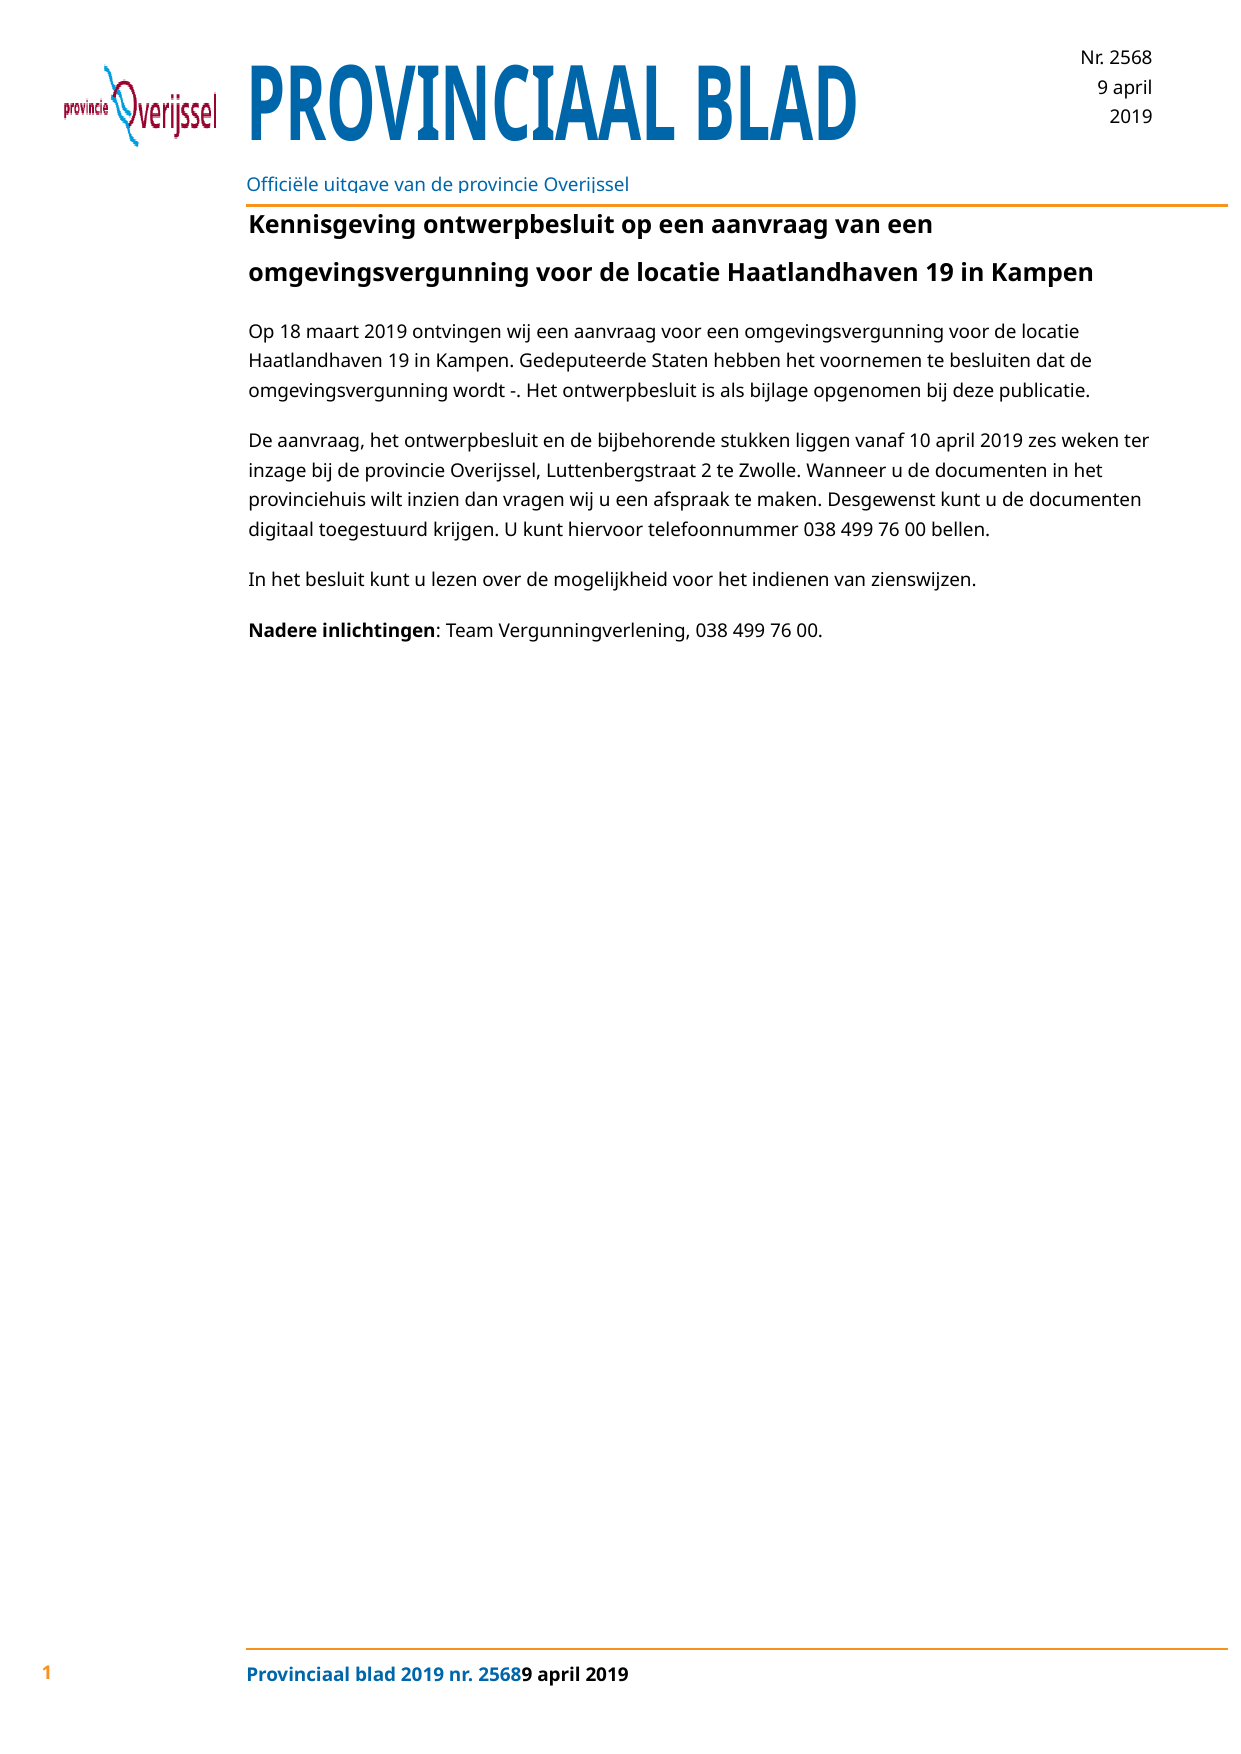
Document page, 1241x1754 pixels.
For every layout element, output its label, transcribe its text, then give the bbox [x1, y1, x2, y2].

picture [41, 47, 231, 172]
text Kennisgeving ontwerpbesluit op een aanvraag van een omgevingsvergunning voor de locatie Haatlandhaven 19 in Kampen [248, 207, 1152, 288]
text Nadere inlichtingen: Team Vergunningverlening, 038 499 76 00. [248, 617, 1152, 643]
text De aanvraag, het ontwerpbesluit en de bijbehorende stukken liggen vanaf 10 april 2019 zes weken ter inzage bij de provincie Overijssel, Luttenbergstraat 2 te Zwolle. Wanneer u de documenten in het provinciehuis wilt inzien dan vragen wij u een afspraak te maken. Desgewenst kunt u de documenten digitaal toegestuurd krijgen. U kunt hiervoor telefoonnummer 038 499 76 00 bellen. [248, 427, 1152, 542]
text Op 18 maart 2019 ontvingen wij een aanvraag voor een omgevingsvergunning voor de locatie Haatlandhaven 19 in Kampen. Gedeputeerde Staten hebben het voornemen te besluiten dat de omgevingsvergunning wordt -. Het ontwerpbesluit is als bijlage opgenomen bij deze publicatie. [248, 318, 1152, 403]
text In het besluit kunt u lezen over de mogelijkheid voor het indienen van zienswijzen. [248, 567, 1152, 592]
